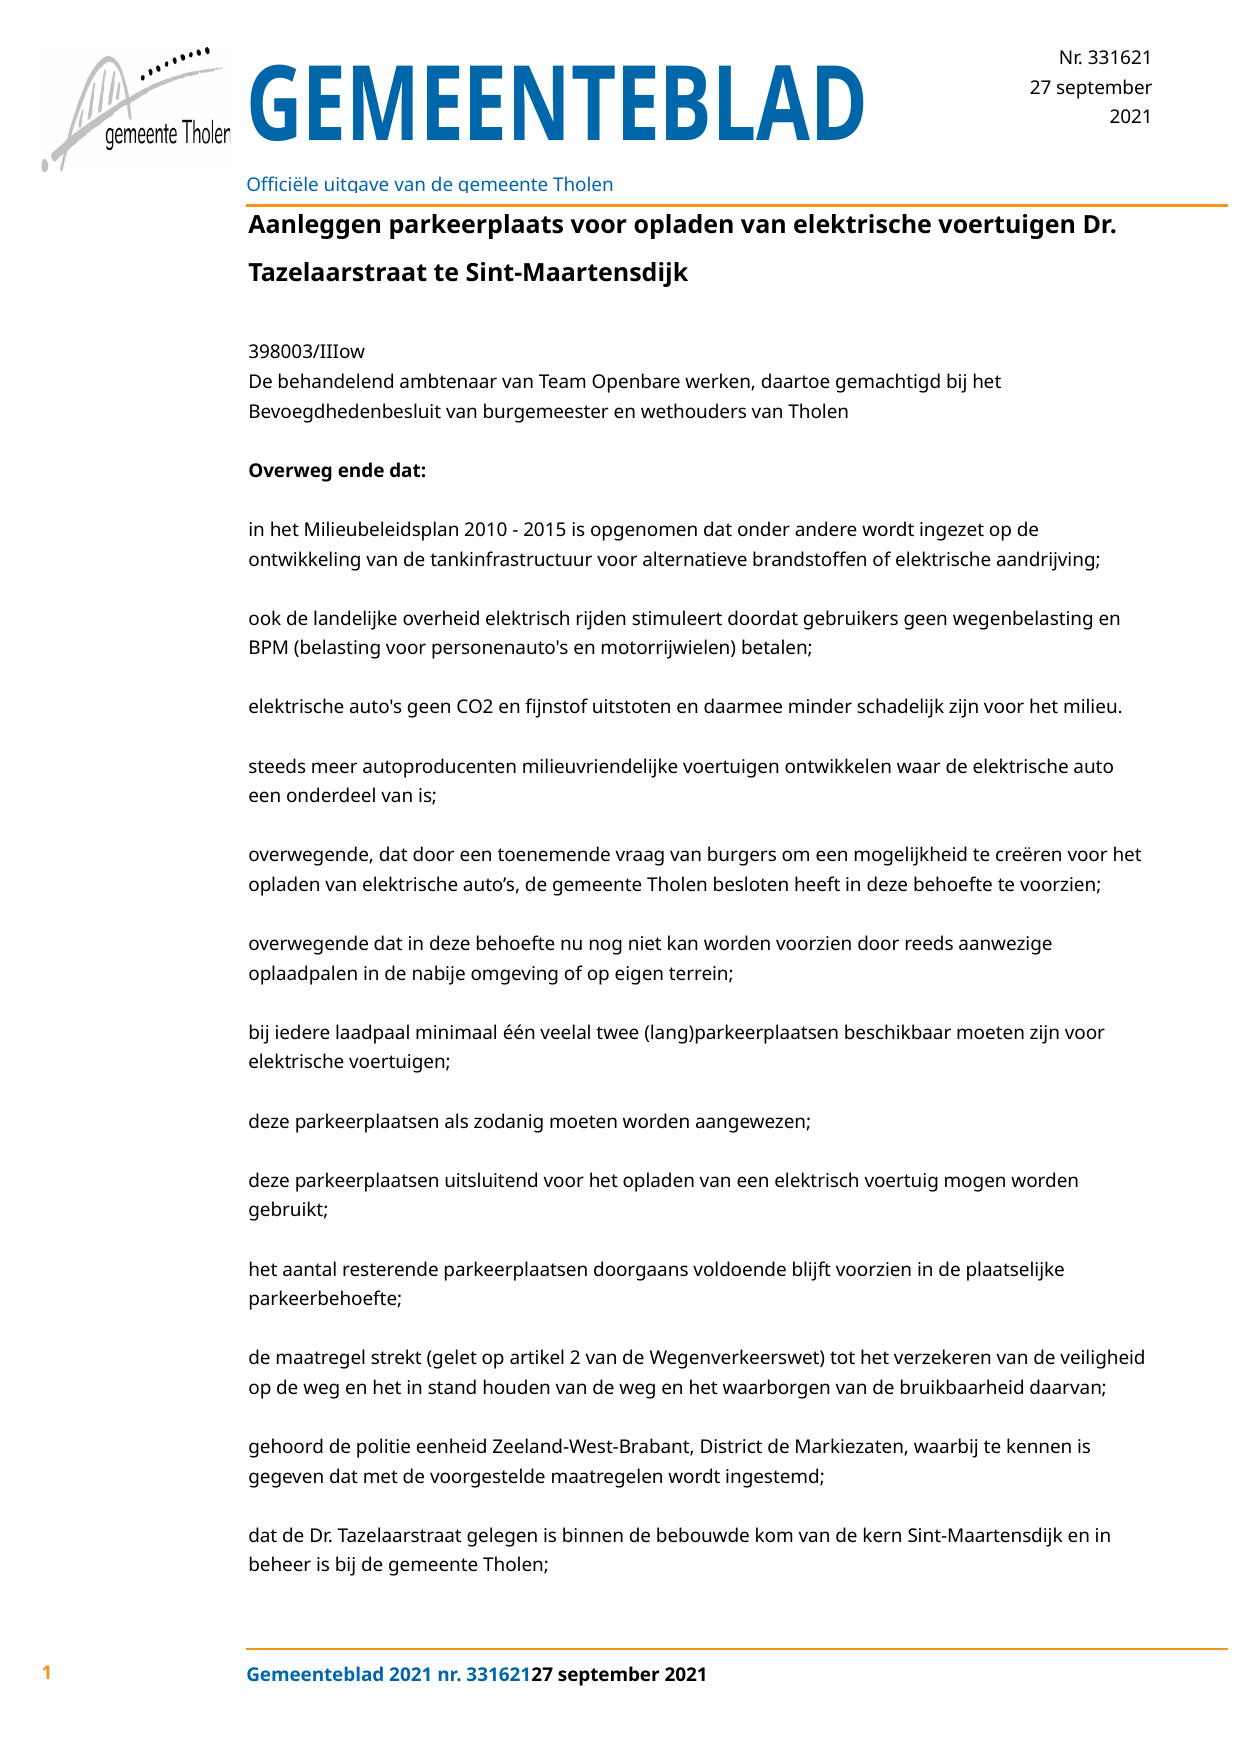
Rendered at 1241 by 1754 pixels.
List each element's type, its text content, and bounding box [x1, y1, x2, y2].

text deze parkeerplaatsen uitsluitend voor het opladen van een elektrisch voertuig mogen worden gebruikt; [248, 1167, 1152, 1222]
text in het Milieubeleidsplan 2010 - 2015 is opgenomen dat onder andere wordt ingezet op de ontwikkeling van de tankinfrastructuur voor alternatieve brandstoffen of elektrische aandrijving; [248, 516, 1152, 571]
picture [41, 47, 231, 172]
text elektrische auto's geen CO2 en fijnstof uitstoten en daarmee minder schadelijk zijn voor het milieu. [248, 694, 1152, 719]
text dat de Dr. Tazelaarstraat gelegen is binnen de bebouwde kom van de kern Sint-Maartensdijk en in beheer is bij de gemeente Tholen; [248, 1522, 1152, 1577]
text 398003/IIIow [248, 339, 1152, 364]
text ook de landelijke overheid elektrisch rijden stimuleert doordat gebruikers geen wegenbelasting en BPM (belasting voor personenauto's en motorrijwielen) betalen; [248, 605, 1152, 660]
text overwegende dat in deze behoefte nu nog niet kan worden voorzien door reeds aanwezige oplaadpalen in de nabije omgeving of op eigen terrein; [248, 930, 1152, 986]
text het aantal resterende parkeerplaatsen doorgaans voldoende blijft voorzien in de plaatselijke parkeerbehoefte; [248, 1256, 1152, 1311]
text bij iedere laadpaal minimaal één veelal twee (lang)parkeerplaatsen beschikbaar moeten zijn voor elektrische voertuigen; [248, 1019, 1152, 1074]
text steeds meer autoproducenten milieuvriendelijke voertuigen ontwikkelen waar de elektrische auto een onderdeel van is; [248, 753, 1152, 808]
text Aanleggen parkeerplaats voor opladen van elektrische voertuigen Dr. Tazelaarstraat te Sint-Maartensdijk [248, 207, 1152, 288]
text de maatregel strekt (gelet op artikel 2 van de Wegenverkeerswet) tot het verzekeren van de veiligheid op de weg en het in stand houden van de weg en het waarborgen van de bruikbaarheid daarvan; [248, 1344, 1152, 1400]
text De behandelend ambtenaar van Team Openbare werken, daartoe gemachtigd bij het Bevoegdhedenbesluit van burgemeester en wethouders van Tholen [248, 368, 1152, 423]
text Overweg ende dat: [248, 457, 1152, 483]
text gehoord de politie eenheid Zeeland-West-Brabant, District de Markiezaten, waarbij te kennen is gegeven dat met de voorgestelde maatregelen wordt ingestemd; [248, 1433, 1152, 1488]
text overwegende, dat door een toenemende vraag van burgers om een mogelijkheid te creëren voor het opladen van elektrische auto’s, de gemeente Tholen besloten heeft in deze behoefte te voorzien; [248, 842, 1152, 897]
text deze parkeerplaatsen als zodanig moeten worden aangewezen; [248, 1108, 1152, 1133]
